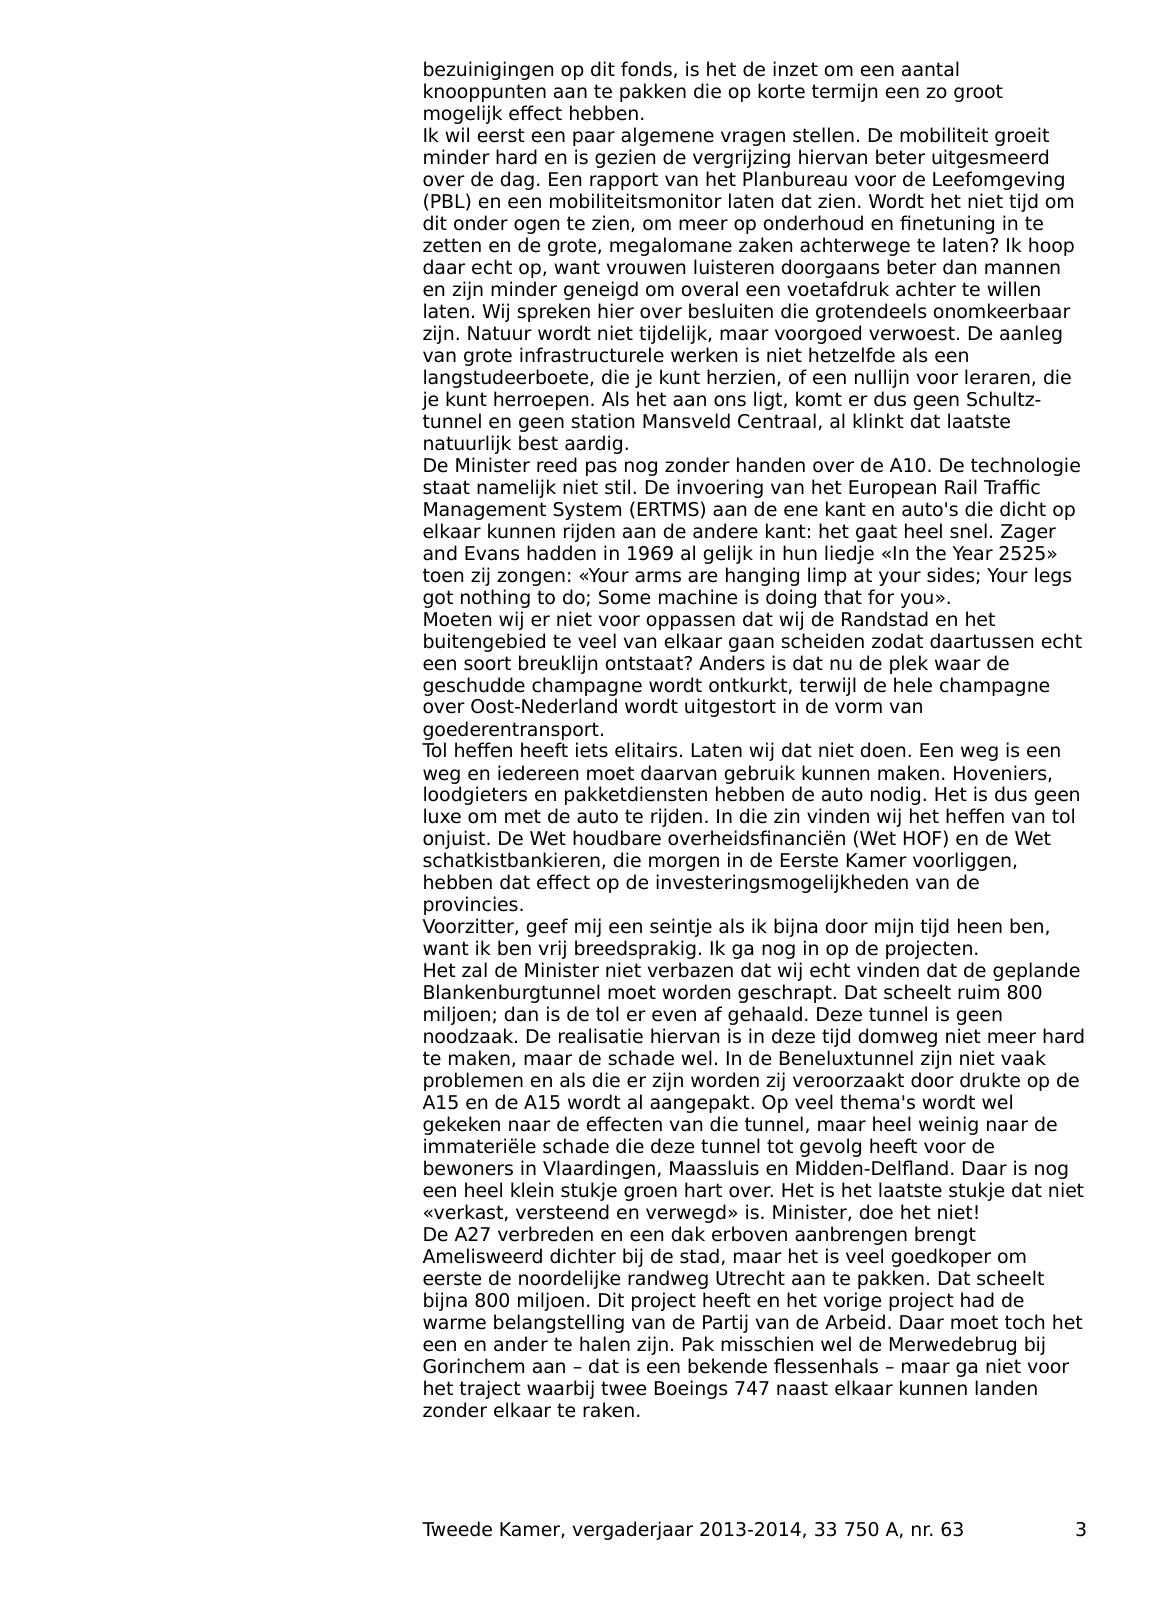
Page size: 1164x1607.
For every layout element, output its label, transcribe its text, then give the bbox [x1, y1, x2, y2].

text Voorzitter, geef mij een seintje als ik bijna door mijn tijd heen ben, want ik ben vrij breedsprakig. Ik ga nog in op de projecten. [422, 916, 1087, 960]
text Het zal de Minister niet verbazen dat wij echt vinden dat de geplande Blankenburgtunnel moet worden geschrapt. Dat scheelt ruim 800 miljoen; dan is de tol er even af gehaald. Deze tunnel is geen noodzaak. De realisatie hiervan is in deze tijd domweg niet meer hard te maken, maar de schade wel. In de Beneluxtunnel zijn niet vaak problemen en als die er zijn worden zij veroorzaakt door drukte op de A15 en de A15 wordt al aangepakt. Op veel thema's wordt wel gekeken naar de effecten van die tunnel, maar heel weinig naar de immateriële schade die deze tunnel tot gevolg heeft voor de bewoners in Vlaardingen, Maassluis en Midden-Delfland. Daar is nog een heel klein stukje groen hart over. Het is het laatste stukje dat niet «verkast, versteend en verwegd» is. Minister, doe het niet! [422, 960, 1087, 1224]
text De A27 verbreden en een dak erboven aanbrengen brengt Amelisweerd dichter bij de stad, maar het is veel goedkoper om eerste de noordelijke randweg Utrecht aan te pakken. Dat scheelt bijna 800 miljoen. Dit project heeft en het vorige project had de warme belangstelling van de Partij van de Arbeid. Daar moet toch het een en ander te halen zijn. Pak misschien wel de Merwedebrug bij Gorinchem aan – dat is een bekende flessenhals – maar ga niet voor het traject waarbij twee Boeings 747 naast elkaar kunnen landen zonder elkaar te raken. [422, 1224, 1087, 1422]
text bezuinigingen op dit fonds, is het de inzet om een aantal knooppunten aan te pakken die op korte termijn een zo groot mogelijk effect hebben. [422, 59, 1087, 125]
text Tol heffen heeft iets elitairs. Laten wij dat niet doen. Een weg is een weg en iedereen moet daarvan gebruik kunnen maken. Hoveniers, loodgieters en pakketdiensten hebben de auto nodig. Het is dus geen luxe om met de auto te rijden. In die zin vinden wij het heffen van tol onjuist. De Wet houdbare overheidsfinanciën (Wet HOF) en de Wet schatkistbankieren, die morgen in de Eerste Kamer voorliggen, hebben dat effect op de investeringsmogelijkheden van de provincies. [422, 740, 1087, 916]
text De Minister reed pas nog zonder handen over de A10. De technologie staat namelijk niet stil. De invoering van het European Rail Traffic Management System (ERTMS) aan de ene kant en auto's die dicht op elkaar kunnen rijden aan de andere kant: het gaat heel snel. Zager and Evans hadden in 1969 al gelijk in hun liedje «In the Year 2525» toen zij zongen: «Your arms are hanging limp at your sides; Your legs got nothing to do; Some machine is doing that for you». [422, 455, 1087, 608]
text Ik wil eerst een paar algemene vragen stellen. De mobiliteit groeit minder hard en is gezien de vergrijzing hiervan beter uitgesmeerd over de dag. Een rapport van het Planbureau voor de Leefomgeving (PBL) en een mobiliteitsmonitor laten dat zien. Wordt het niet tijd om dit onder ogen te zien, om meer op onderhoud en finetuning in te zetten en de grote, megalomane zaken achterwege te laten? Ik hoop daar echt op, want vrouwen luisteren doorgaans beter dan mannen en zijn minder geneigd om overal een voetafdruk achter te willen laten. Wij spreken hier over besluiten die grotendeels onomkeerbaar zijn. Natuur wordt niet tijdelijk, maar voorgoed verwoest. De aanleg van grote infrastructurele werken is niet hetzelfde als een langstudeerboete, die je kunt herzien, of een nullijn voor leraren, die je kunt herroepen. Als het aan ons ligt, komt er dus geen Schultz-tunnel en geen station Mansveld Centraal, al klinkt dat laatste natuurlijk best aardig. [422, 125, 1087, 455]
text Moeten wij er niet voor oppassen dat wij de Randstad en het buitengebied te veel van elkaar gaan scheiden zodat daartussen echt een soort breuklijn ontstaat? Anders is dat nu de plek waar de geschudde champagne wordt ontkurkt, terwijl de hele champagne over Oost-Nederland wordt uitgestort in de vorm van goederentransport. [422, 608, 1087, 740]
